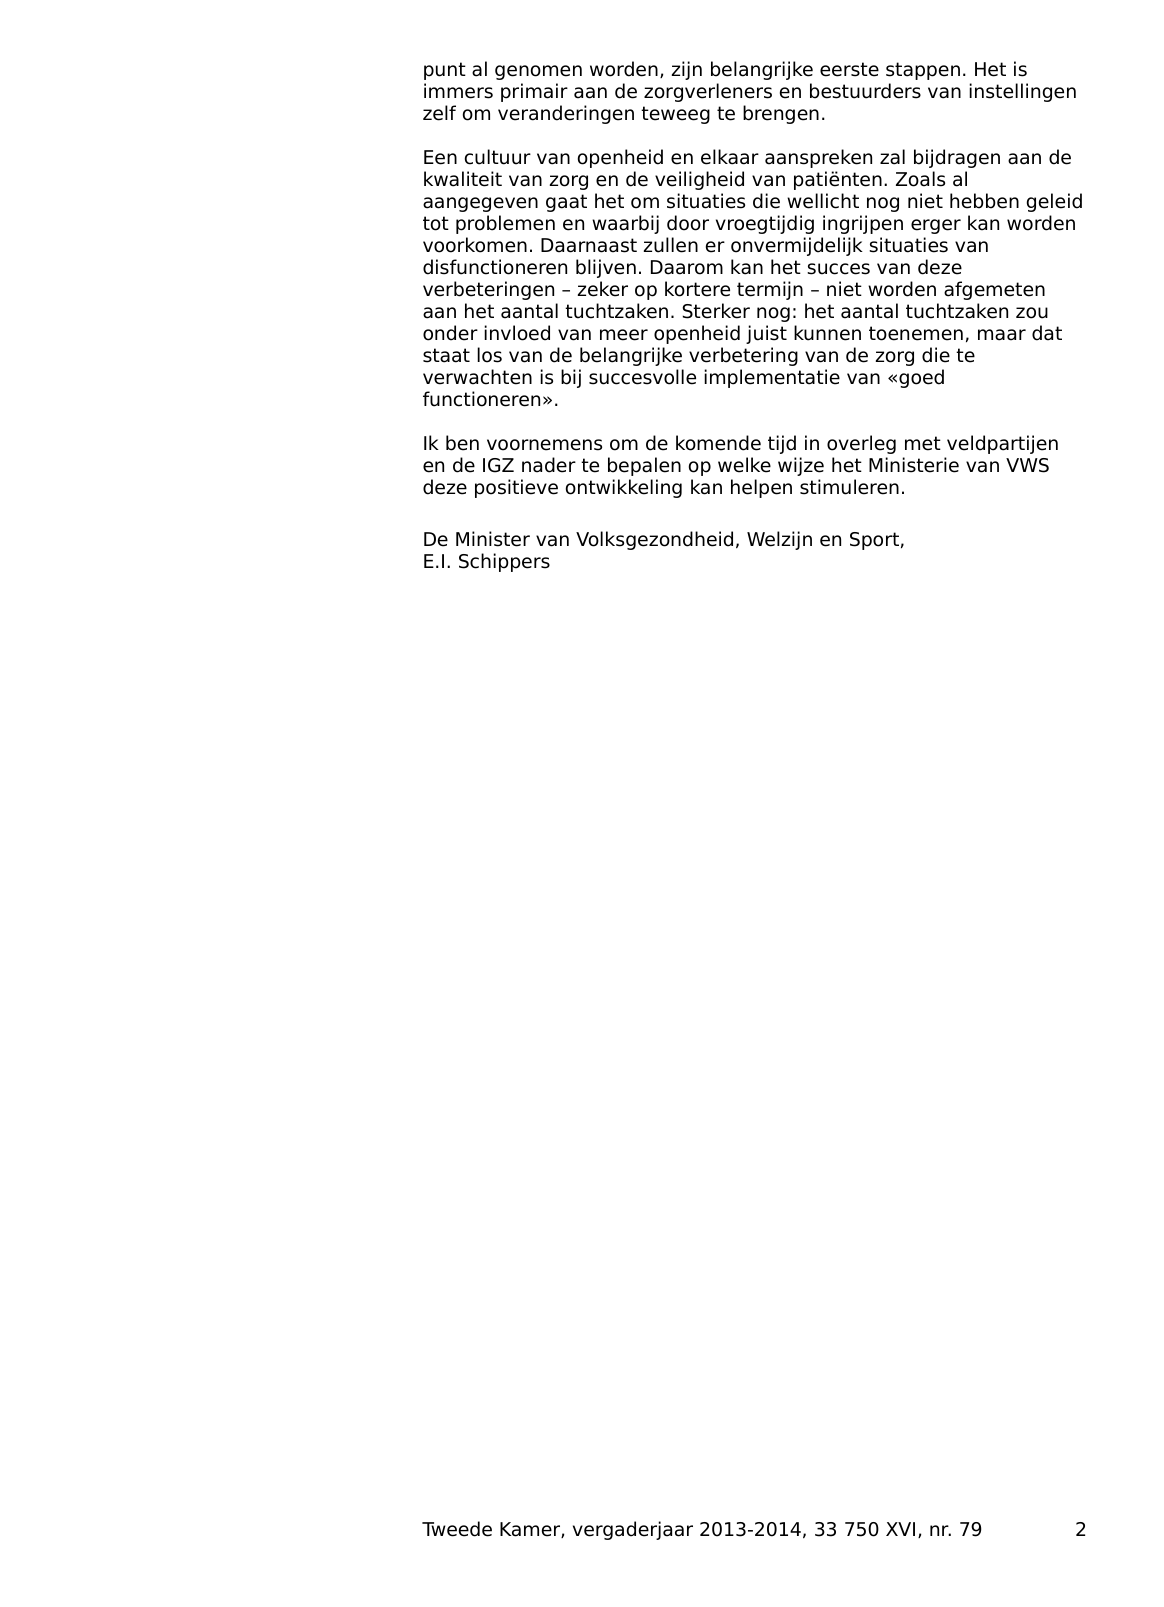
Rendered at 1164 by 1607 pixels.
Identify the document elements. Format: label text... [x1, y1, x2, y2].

text punt al genomen worden, zijn belangrijke eerste stappen. Het is immers primair aan de zorgverleners en bestuurders van instellingen zelf om veranderingen teweeg te brengen. [422, 59, 1087, 125]
text De Minister van Volksgezondheid, Welzijn en Sport, E.I. Schippers [422, 529, 1087, 573]
text Een cultuur van openheid en elkaar aanspreken zal bijdragen aan de kwaliteit van zorg en de veiligheid van patiënten. Zoals al aangegeven gaat het om situaties die wellicht nog niet hebben geleid tot problemen en waarbij door vroegtijdig ingrijpen erger kan worden voorkomen. Daarnaast zullen er onvermijdelijk situaties van disfunctioneren blijven. Daarom kan het succes van deze verbeteringen – zeker op kortere termijn – niet worden afgemeten aan het aantal tuchtzaken. Sterker nog: het aantal tuchtzaken zou onder invloed van meer openheid juist kunnen toenemen, maar dat staat los van de belangrijke verbetering van de zorg die te verwachten is bij succesvolle implementatie van «goed functioneren». [422, 147, 1087, 411]
text Ik ben voornemens om de komende tijd in overleg met veldpartijen en de IGZ nader te bepalen op welke wijze het Ministerie van VWS deze positieve ontwikkeling kan helpen stimuleren. [422, 433, 1087, 499]
